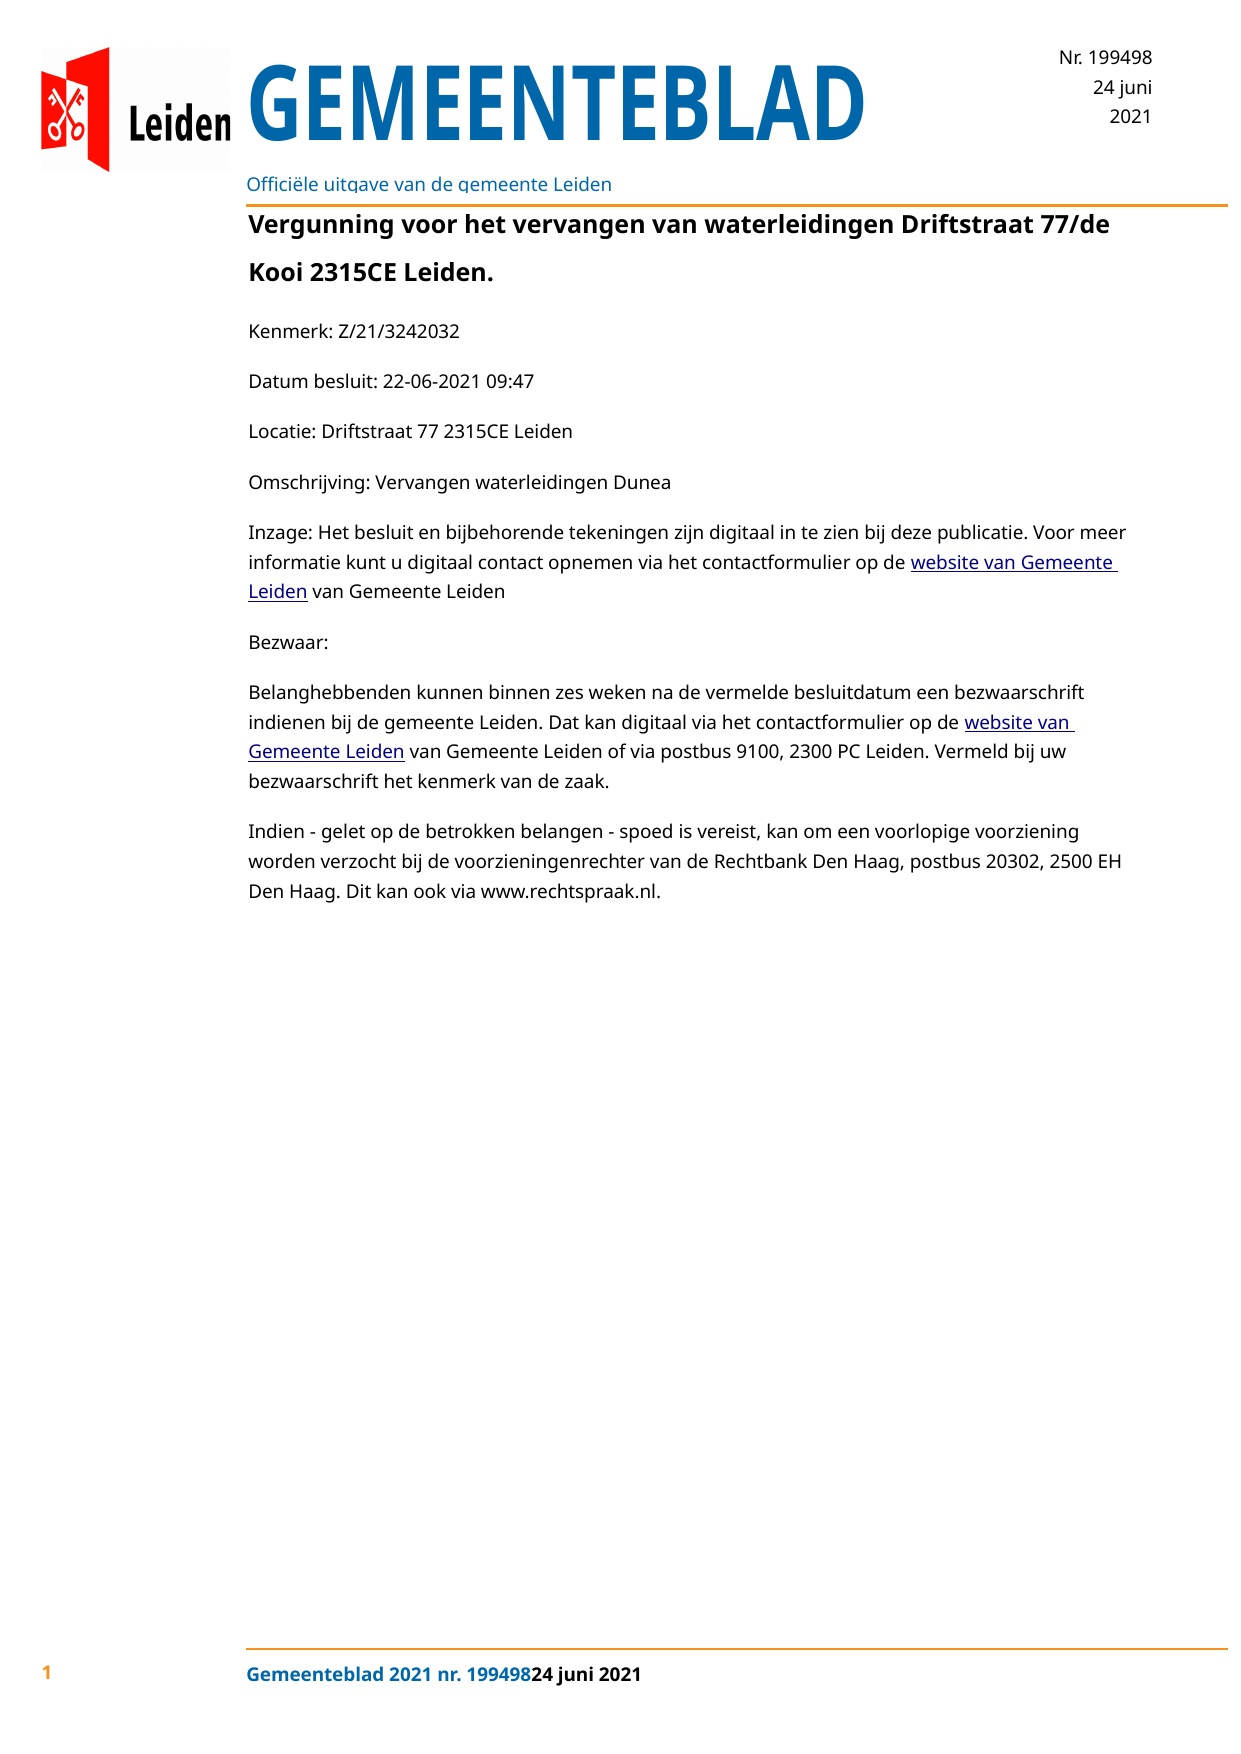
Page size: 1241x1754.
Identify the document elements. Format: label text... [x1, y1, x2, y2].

picture [41, 47, 231, 172]
text Belanghebbenden kunnen binnen zes weken na de vermelde besluitdatum een bezwaarschrift indienen bij de gemeente Leiden. Dat kan digitaal via het contactformulier op de website van Gemeente Leiden van Gemeente Leiden of via postbus 9100, 2300 PC Leiden. Vermeld bij uw bezwaarschrift het kenmerk van de zaak. [248, 679, 1152, 794]
text Inzage: Het besluit en bijbehorende tekeningen zijn digitaal in te zien bij deze publicatie. Voor meer informatie kunt u digitaal contact opnemen via het contactformulier op de website van Gemeente Leiden van Gemeente Leiden [248, 519, 1152, 604]
text Locatie: Driftstraat 77 2315CE Leiden [248, 419, 1152, 444]
text Omschrijving: Vervangen waterleidingen Dunea [248, 469, 1152, 495]
text Bezwaar: [248, 629, 1152, 655]
text Datum besluit: 22-06-2021 09:47 [248, 368, 1152, 394]
text Indien - gelet op de betrokken belangen - spoed is vereist, kan om een voorlopige voorziening worden verzocht bij de voorzieningenrechter van de Rechtbank Den Haag, postbus 20302, 2500 EH Den Haag. Dit kan ook via www.rechtspraak.nl. [248, 819, 1152, 904]
text Vergunning voor het vervangen van waterleidingen Driftstraat 77/de Kooi 2315CE Leiden. [248, 207, 1152, 288]
text Kenmerk: Z/21/3242032 [248, 318, 1152, 344]
